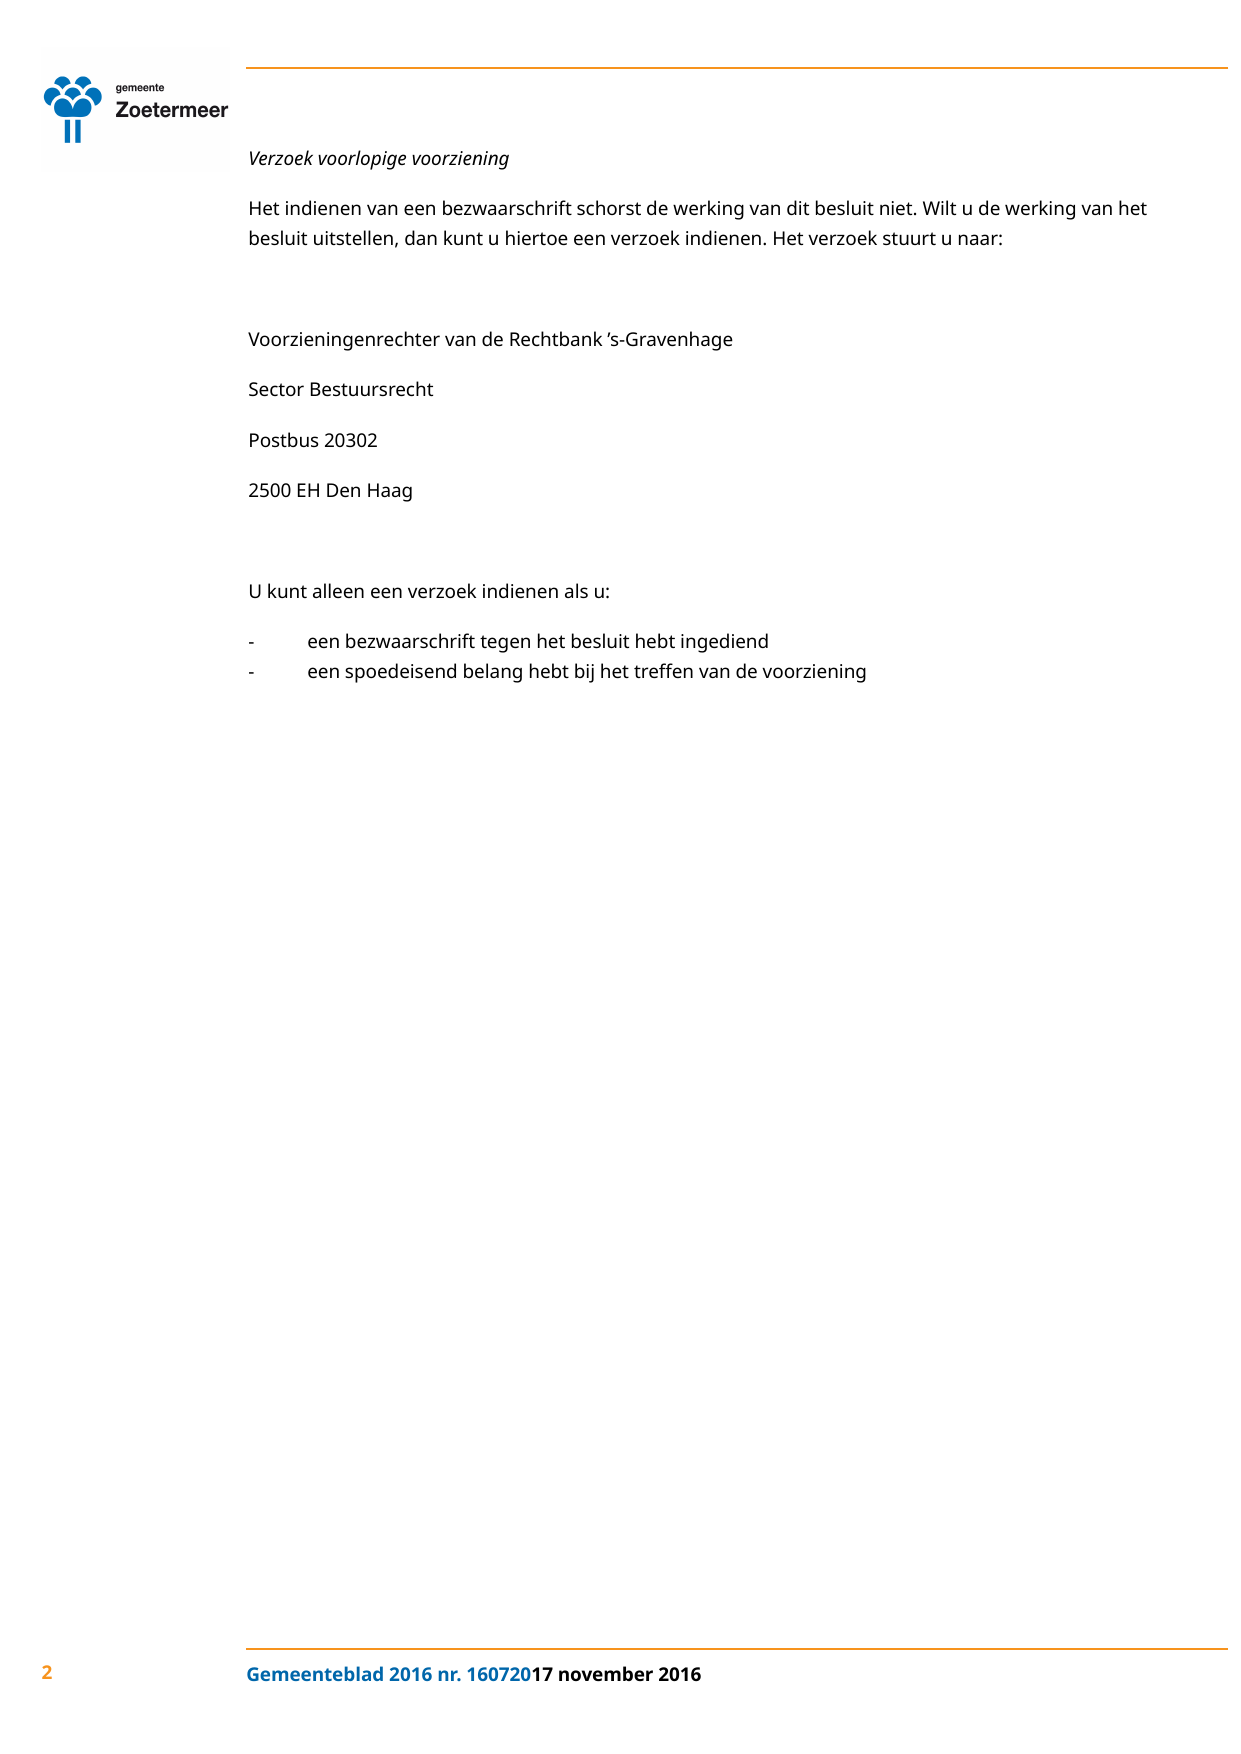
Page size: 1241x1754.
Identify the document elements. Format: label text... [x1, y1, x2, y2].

text Het indienen van een bezwaarschrift schorst de werking van dit besluit niet. Wilt u de werking van het besluit uitstellen, dan kunt u hiertoe een verzoek indienen. Het verzoek stuurt u naar: [248, 196, 1152, 251]
text Voorzieningenrechter van de Rechtbank ’s-Gravenhage [248, 326, 1152, 352]
text Sector Bestuursrecht [248, 376, 1152, 402]
text 2500 EH Den Haag [248, 477, 1152, 503]
text U kunt alleen een verzoek indienen als u: [248, 578, 1152, 604]
list een bezwaarschrift tegen het besluit hebt ingediend [248, 628, 1152, 654]
text Verzoek voorlopige voorziening [248, 145, 1152, 171]
picture [41, 47, 231, 172]
list een spoedeisend belang hebt bij het treffen van de voorziening [248, 658, 1152, 684]
text Postbus 20302 [248, 427, 1152, 453]
